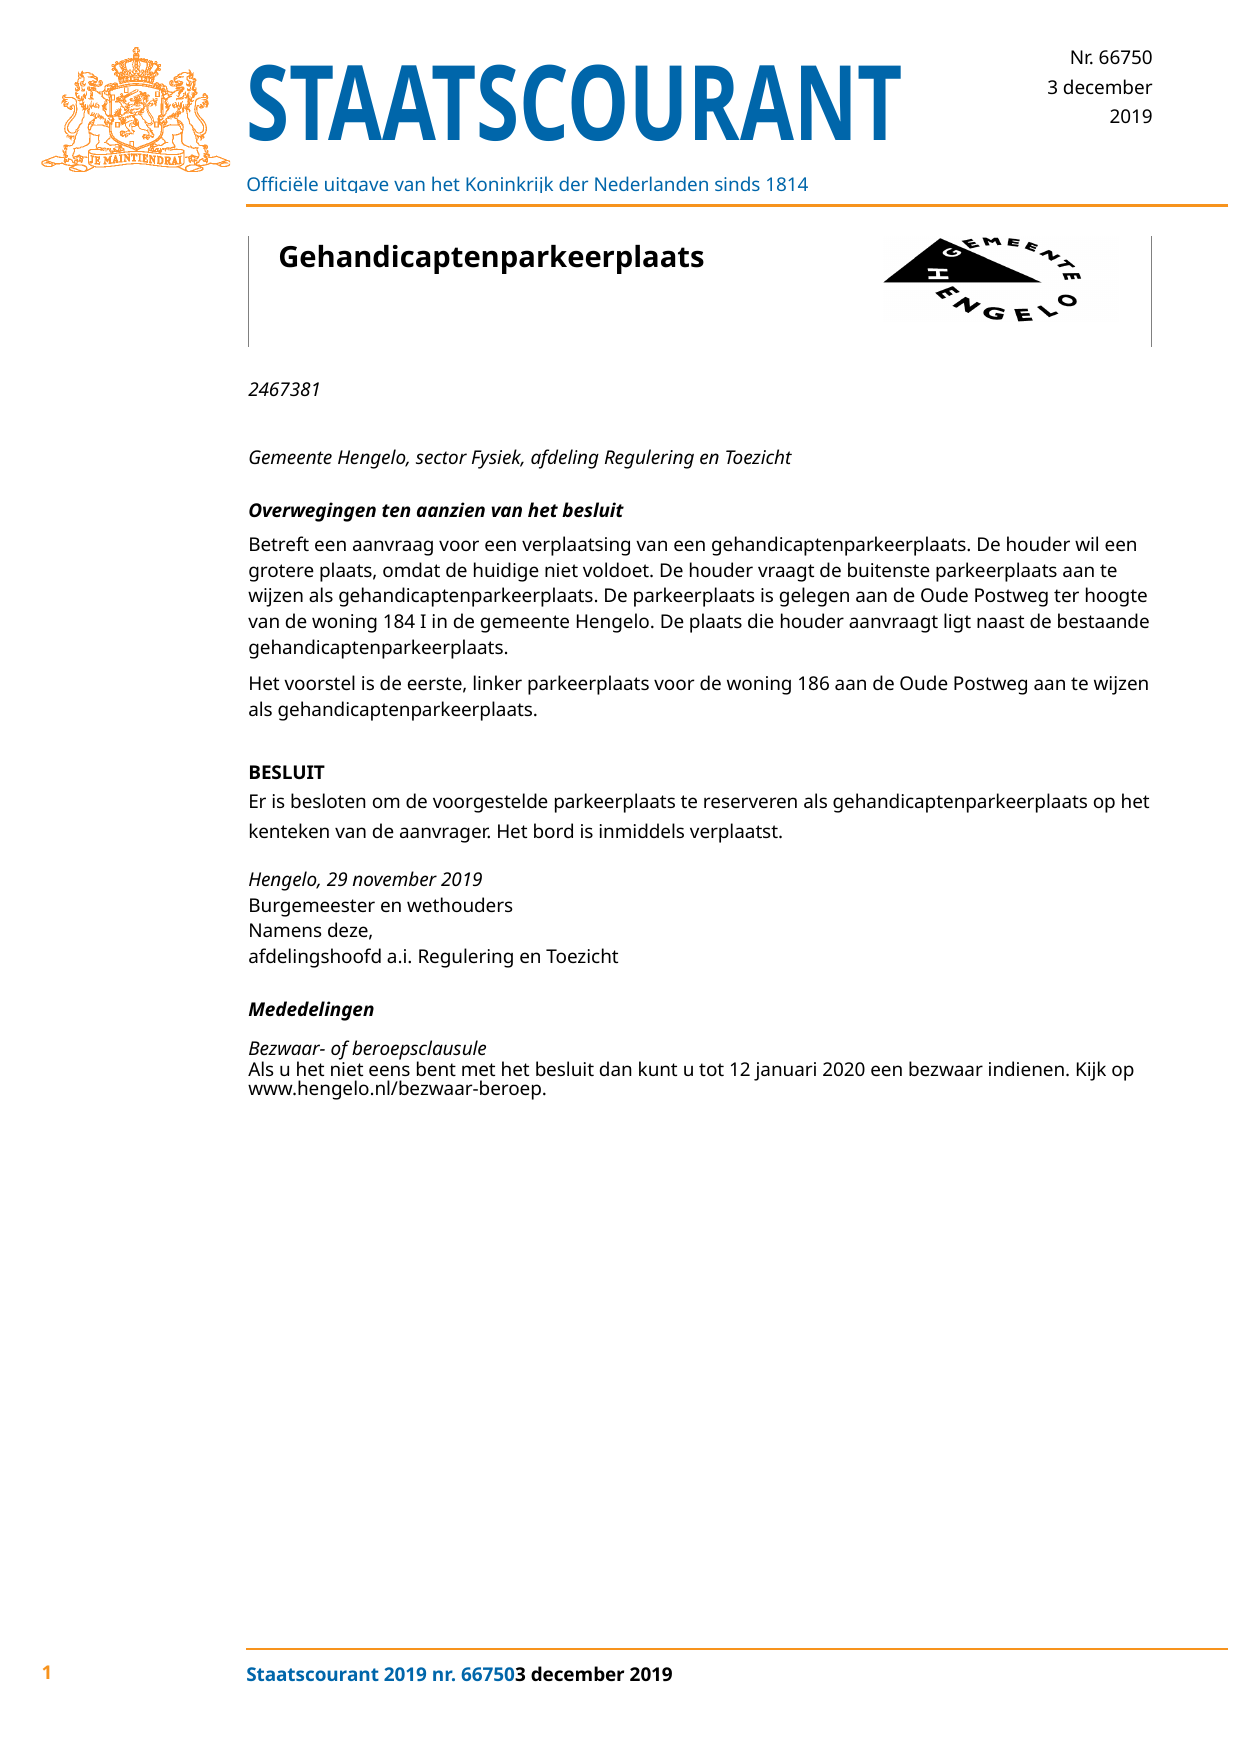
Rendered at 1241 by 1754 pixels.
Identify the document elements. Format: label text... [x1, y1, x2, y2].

text Betreft een aanvraag voor een verplaatsing van een gehandicaptenparkeerplaats. De houder wil een grotere plaats, omdat de huidige niet voldoet. De houder vraagt de buitenste parkeerplaats aan te wijzen als gehandicaptenparkeerplaats. De parkeerplaats is gelegen aan de Oude Postweg ter hoogte van de woning 184 I in de gemeente Hengelo. De plaats die houder aanvraagt ligt naast de bestaande gehandicaptenparkeerplaats. [248, 531, 1152, 660]
text Bezwaar- of beroepsclausule [248, 1035, 1152, 1061]
text Namens deze, [248, 917, 1152, 943]
text Er is besloten om de voorgestelde parkeerplaats te reserveren als gehandicaptenparkeerplaats op het kenteken van de aanvrager. Het bord is inmiddels verplaatst. [248, 789, 1152, 844]
text Burgemeester en wethouders [248, 892, 1152, 917]
text Overwegingen ten aanzien van het besluit [248, 497, 1152, 523]
text 2467381 [248, 376, 1152, 402]
text Hengelo, 29 november 2019 [248, 866, 1152, 892]
picture [41, 47, 231, 172]
table_header [850, 236, 1151, 347]
text Als u het niet eens bent met het besluit dan kunt u tot 12 januari 2020 een bezwaar indienen. Kijk op www.hengelo.nl/bezwaar-beroep. [248, 1061, 1152, 1100]
table_header Gehandicaptenparkeerplaats [249, 236, 850, 347]
text BESLUIT [248, 759, 1152, 785]
picture [882, 236, 1119, 322]
text Het voorstel is de eerste, linker parkeerplaats voor de woning 186 aan de Oude Postweg aan te wijzen als gehandicaptenparkeerplaats. [248, 671, 1152, 722]
text Mededelingen [248, 996, 1152, 1022]
text afdelingshoofd a.i. Regulering en Toezicht [248, 943, 1152, 969]
text Gemeente Hengelo, sector Fysiek, afdeling Regulering en Toezicht [248, 444, 1152, 470]
